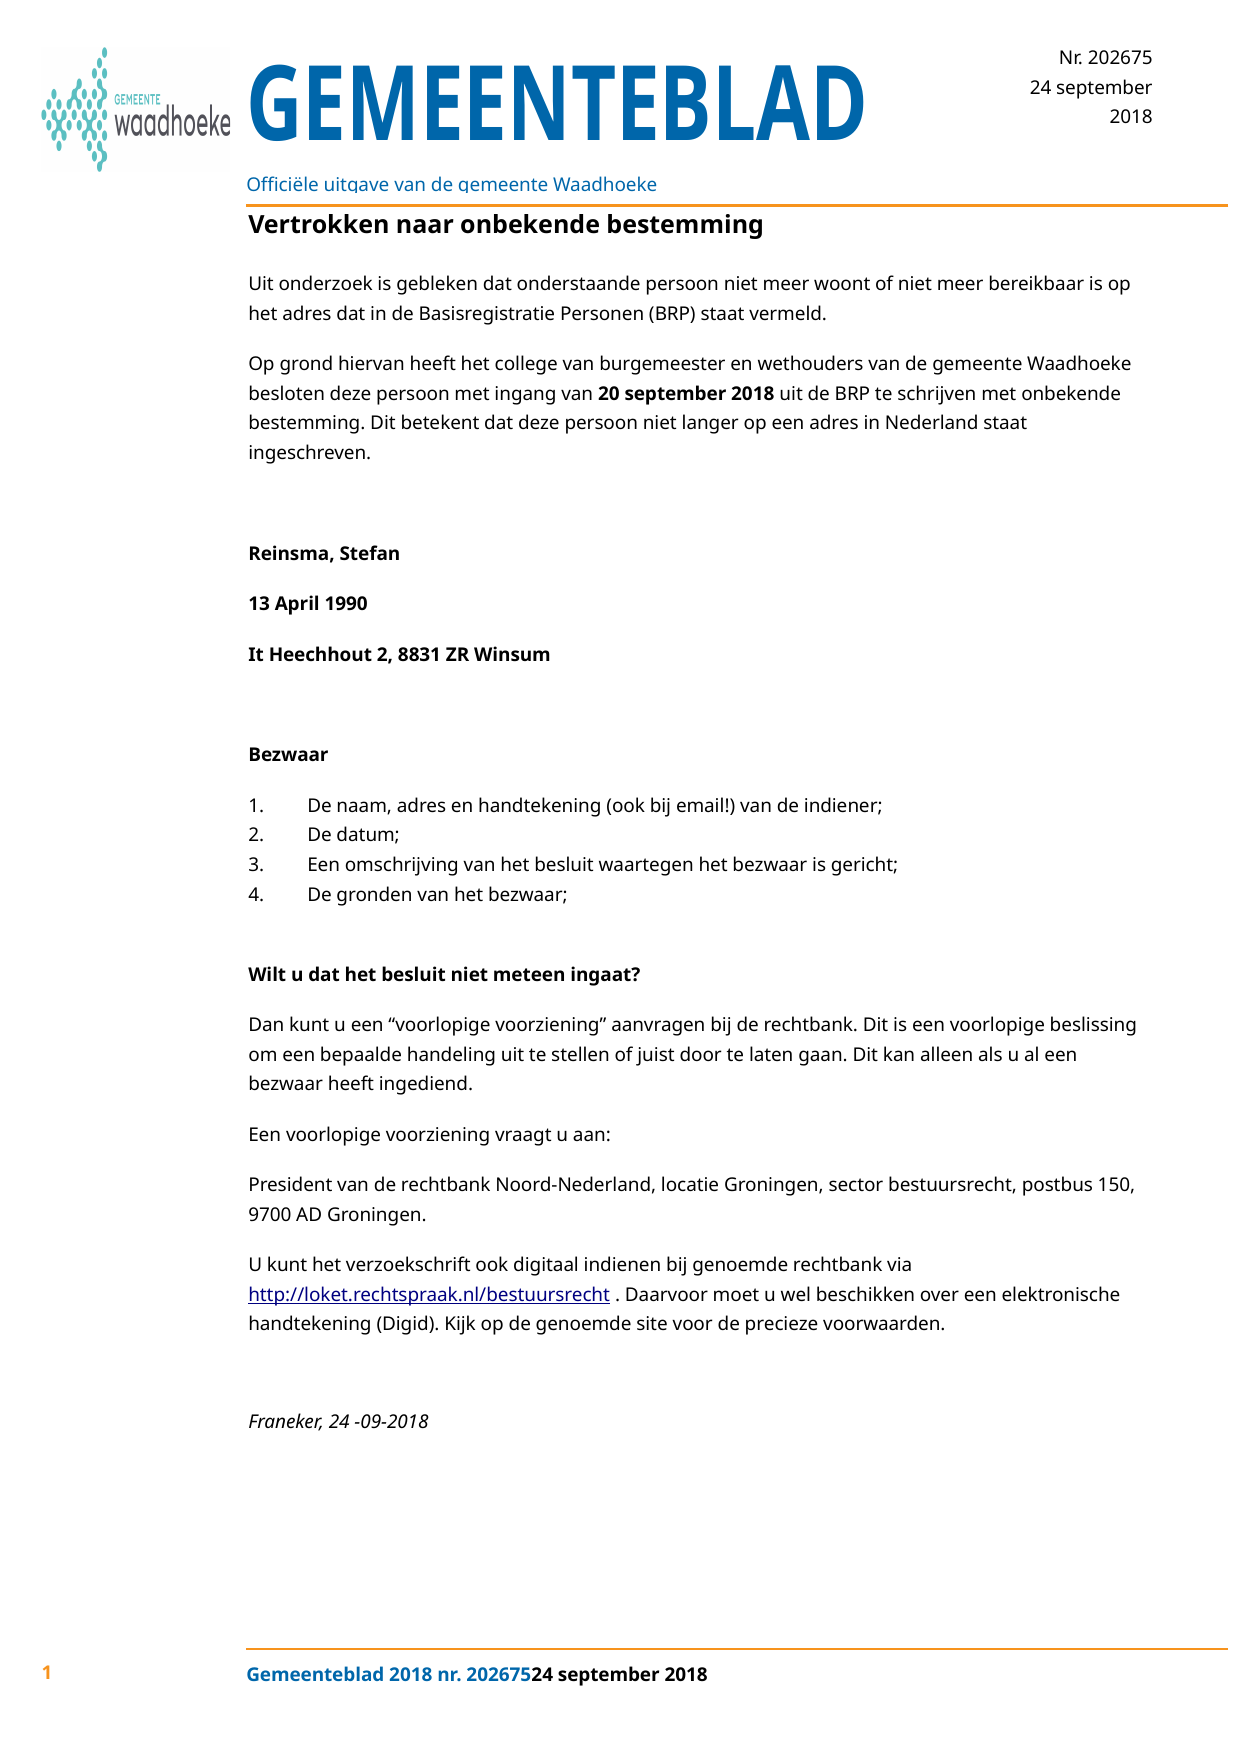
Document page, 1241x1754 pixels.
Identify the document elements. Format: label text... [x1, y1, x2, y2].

text It Heechhout 2, 8831 ZR Winsum [248, 641, 1152, 666]
picture [41, 47, 231, 172]
text Bezwaar [248, 742, 1152, 767]
text Op grond hiervan heeft het college van burgemeester en wethouders van de gemeente Waadhoeke besloten deze persoon met ingang van 20 september 2018 uit de BRP te schrijven met onbekende bestemming. Dit betekent dat deze persoon niet langer op een adres in Nederland staat ingeschreven. [248, 350, 1152, 465]
list De datum; [248, 822, 1152, 847]
text 13 April 1990 [248, 590, 1152, 616]
text U kunt het verzoekschrift ook digitaal indienen bij genoemde rechtbank via http://loket.rechtspraak.nl/bestuursrecht . Daarvoor moet u wel beschikken over een elektronische handtekening (Digid). Kijk op de genoemde site voor de precieze voorwaarden. [248, 1251, 1152, 1336]
text Wilt u dat het besluit niet meteen ingaat? [248, 961, 1152, 986]
text Reinsma, Stefan [248, 540, 1152, 566]
list Een omschrijving van het besluit waartegen het bezwaar is gericht; [248, 851, 1152, 877]
text Franeker, 24 -09-2018 [248, 1408, 1152, 1434]
text President van de rechtbank Noord-Nederland, locatie Groningen, sector bestuursrecht, postbus 150, 9700 AD Groningen. [248, 1171, 1152, 1226]
text Uit onderzoek is gebleken dat onderstaande persoon niet meer woont of niet meer bereikbaar is op het adres dat in de Basisregistratie Personen (BRP) staat vermeld. [248, 270, 1152, 326]
text Een voorlopige voorziening vraagt u aan: [248, 1121, 1152, 1146]
text Dan kunt u een “voorlopige voorziening” aanvragen bij de rechtbank. Dit is een voorlopige beslissing om een bepaalde handeling uit te stellen of juist door te laten gaan. Dit kan alleen als u al een bezwaar heeft ingediend. [248, 1011, 1152, 1096]
list De naam, adres en handtekening (ook bij email!) van de indiener; [248, 792, 1152, 818]
text Vertrokken naar onbekende bestemming [248, 207, 1152, 241]
list De gronden van het bezwaar; [248, 881, 1152, 906]
